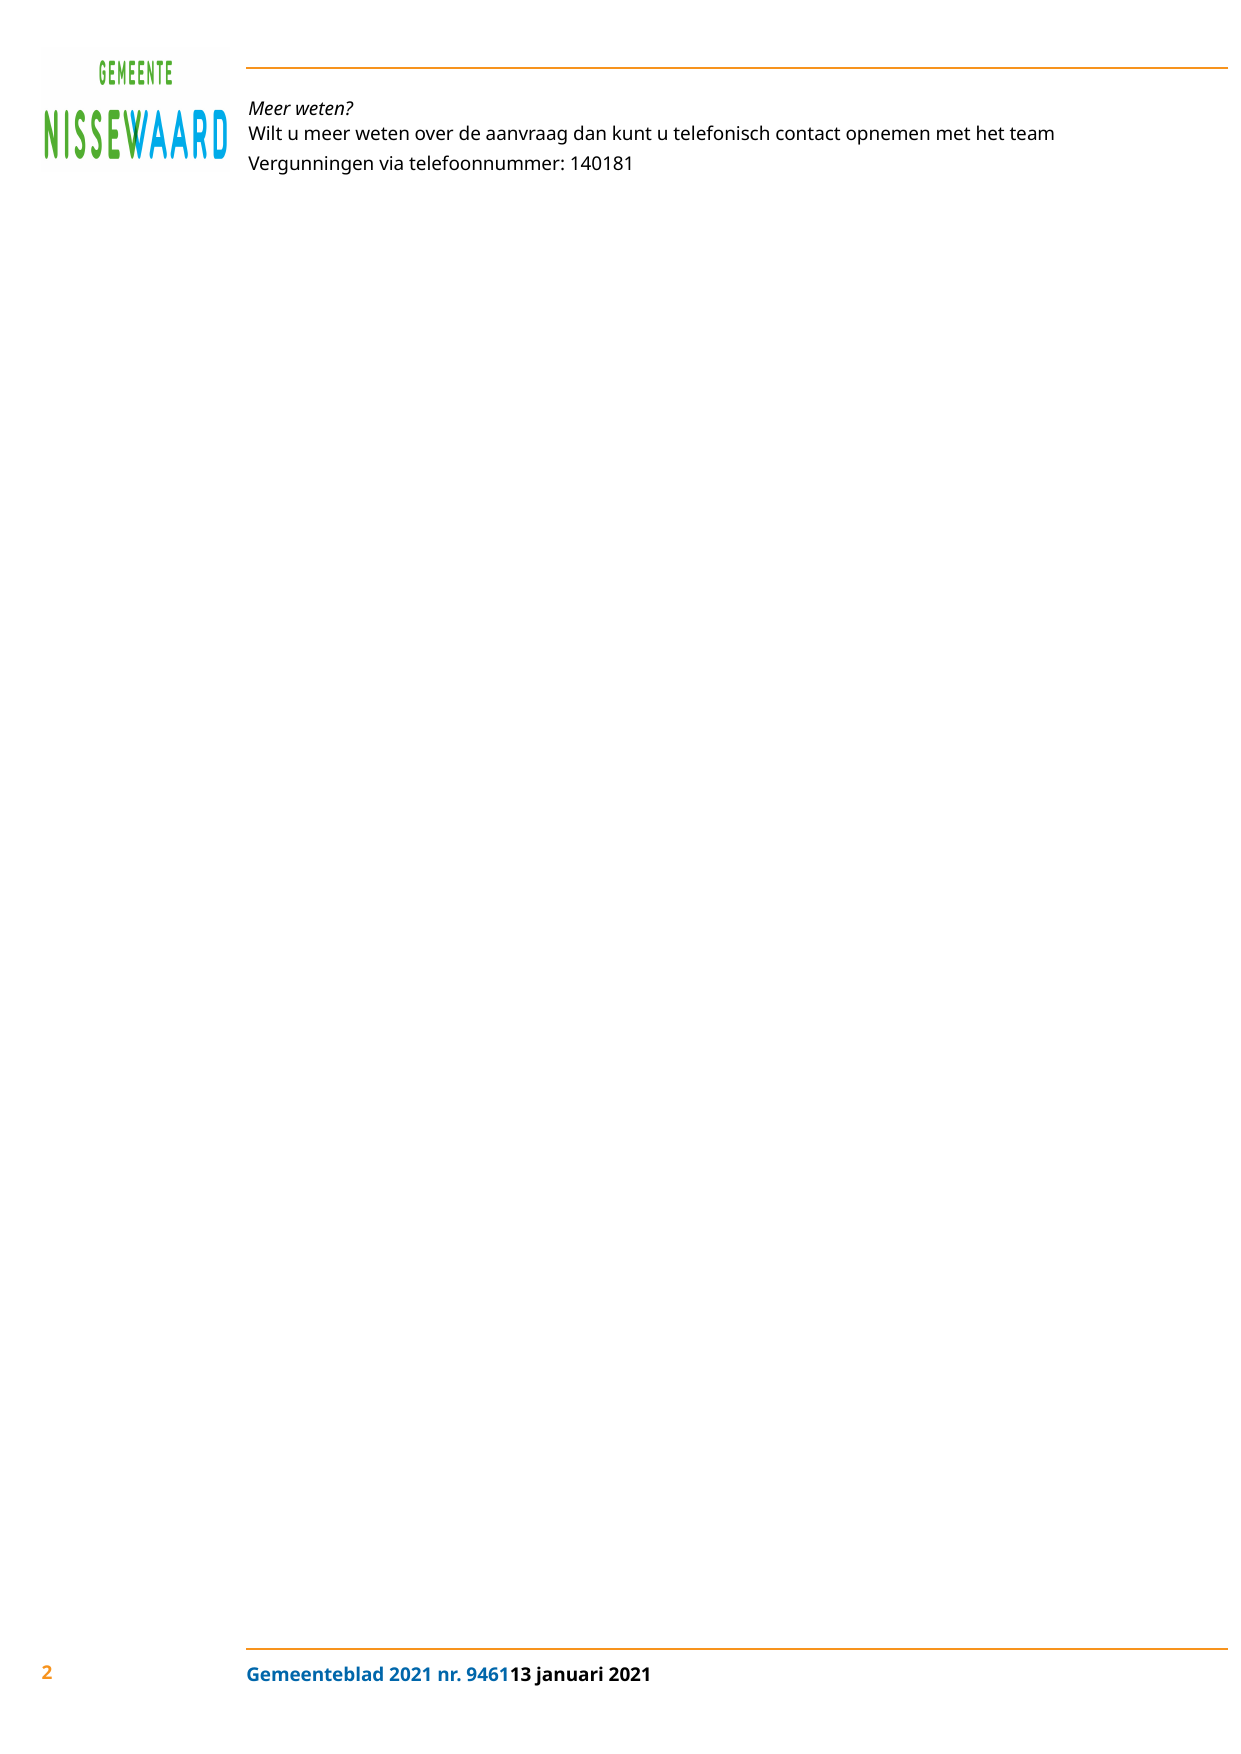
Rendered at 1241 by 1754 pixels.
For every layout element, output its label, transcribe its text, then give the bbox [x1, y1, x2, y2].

picture [41, 47, 231, 172]
text Meer weten? [248, 95, 1152, 121]
text Wilt u meer weten over de aanvraag dan kunt u telefonisch contact opnemen met het team Vergunningen via telefoonnummer: 140181 [248, 121, 1152, 176]
